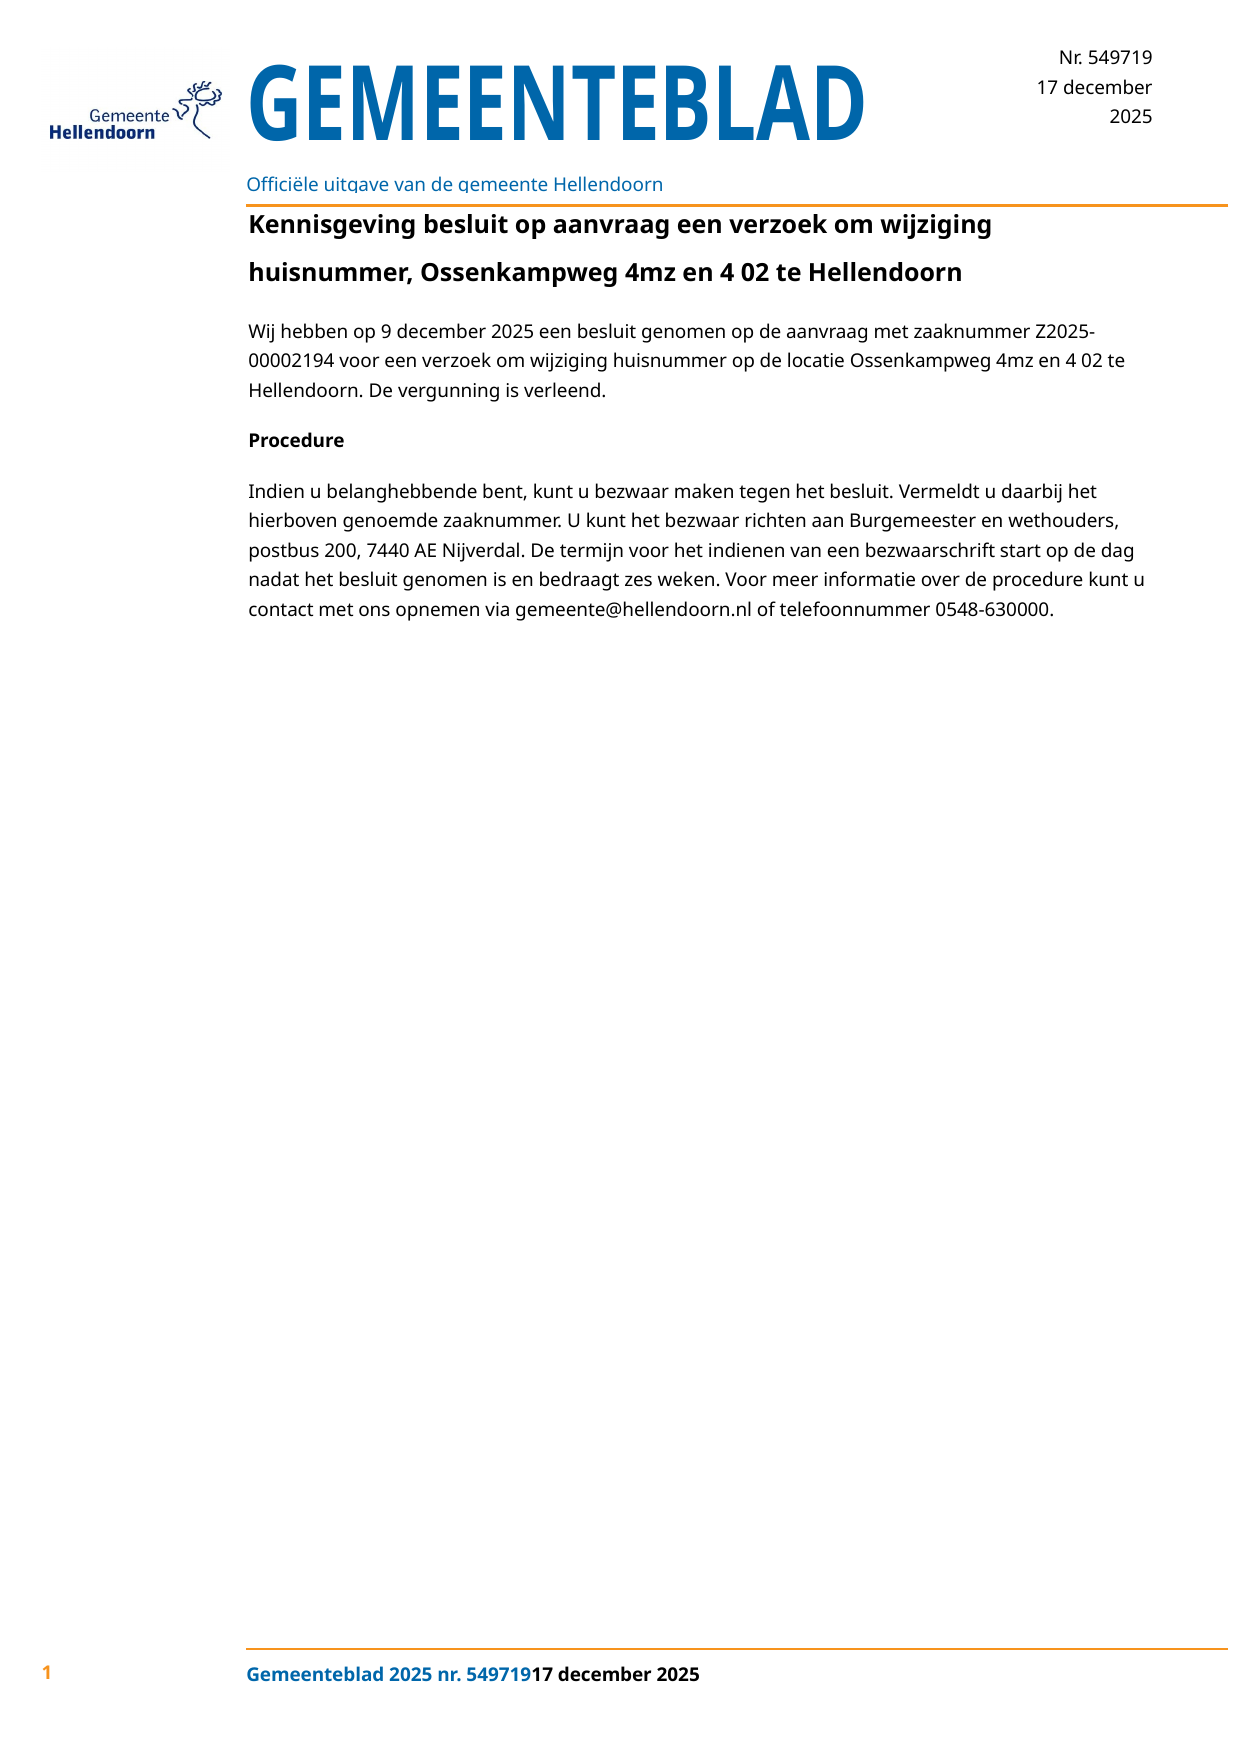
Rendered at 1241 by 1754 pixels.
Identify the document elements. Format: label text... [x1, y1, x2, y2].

text Wij hebben op 9 december 2025 een besluit genomen op de aanvraag met zaaknummer Z2025-00002194 voor een verzoek om wijziging huisnummer op de locatie Ossenkampweg 4mz en 4 02 te Hellendoorn. De vergunning is verleend. [248, 318, 1152, 403]
text Procedure [248, 427, 1152, 453]
text Kennisgeving besluit op aanvraag een verzoek om wijziging huisnummer, Ossenkampweg 4mz en 4 02 te Hellendoorn [248, 207, 1152, 288]
text Indien u belanghebbende bent, kunt u bezwaar maken tegen het besluit. Vermeldt u daarbij het hierboven genoemde zaaknummer. U kunt het bezwaar richten aan Burgemeester en wethouders, postbus 200, 7440 AE Nijverdal. De termijn voor het indienen van een bezwaarschrift start op de dag nadat het besluit genomen is en bedraagt zes weken. Voor meer informatie over de procedure kunt u contact met ons opnemen via gemeente@hellendoorn.nl of telefoonnummer 0548-630000. [248, 478, 1152, 622]
picture [41, 47, 231, 172]
